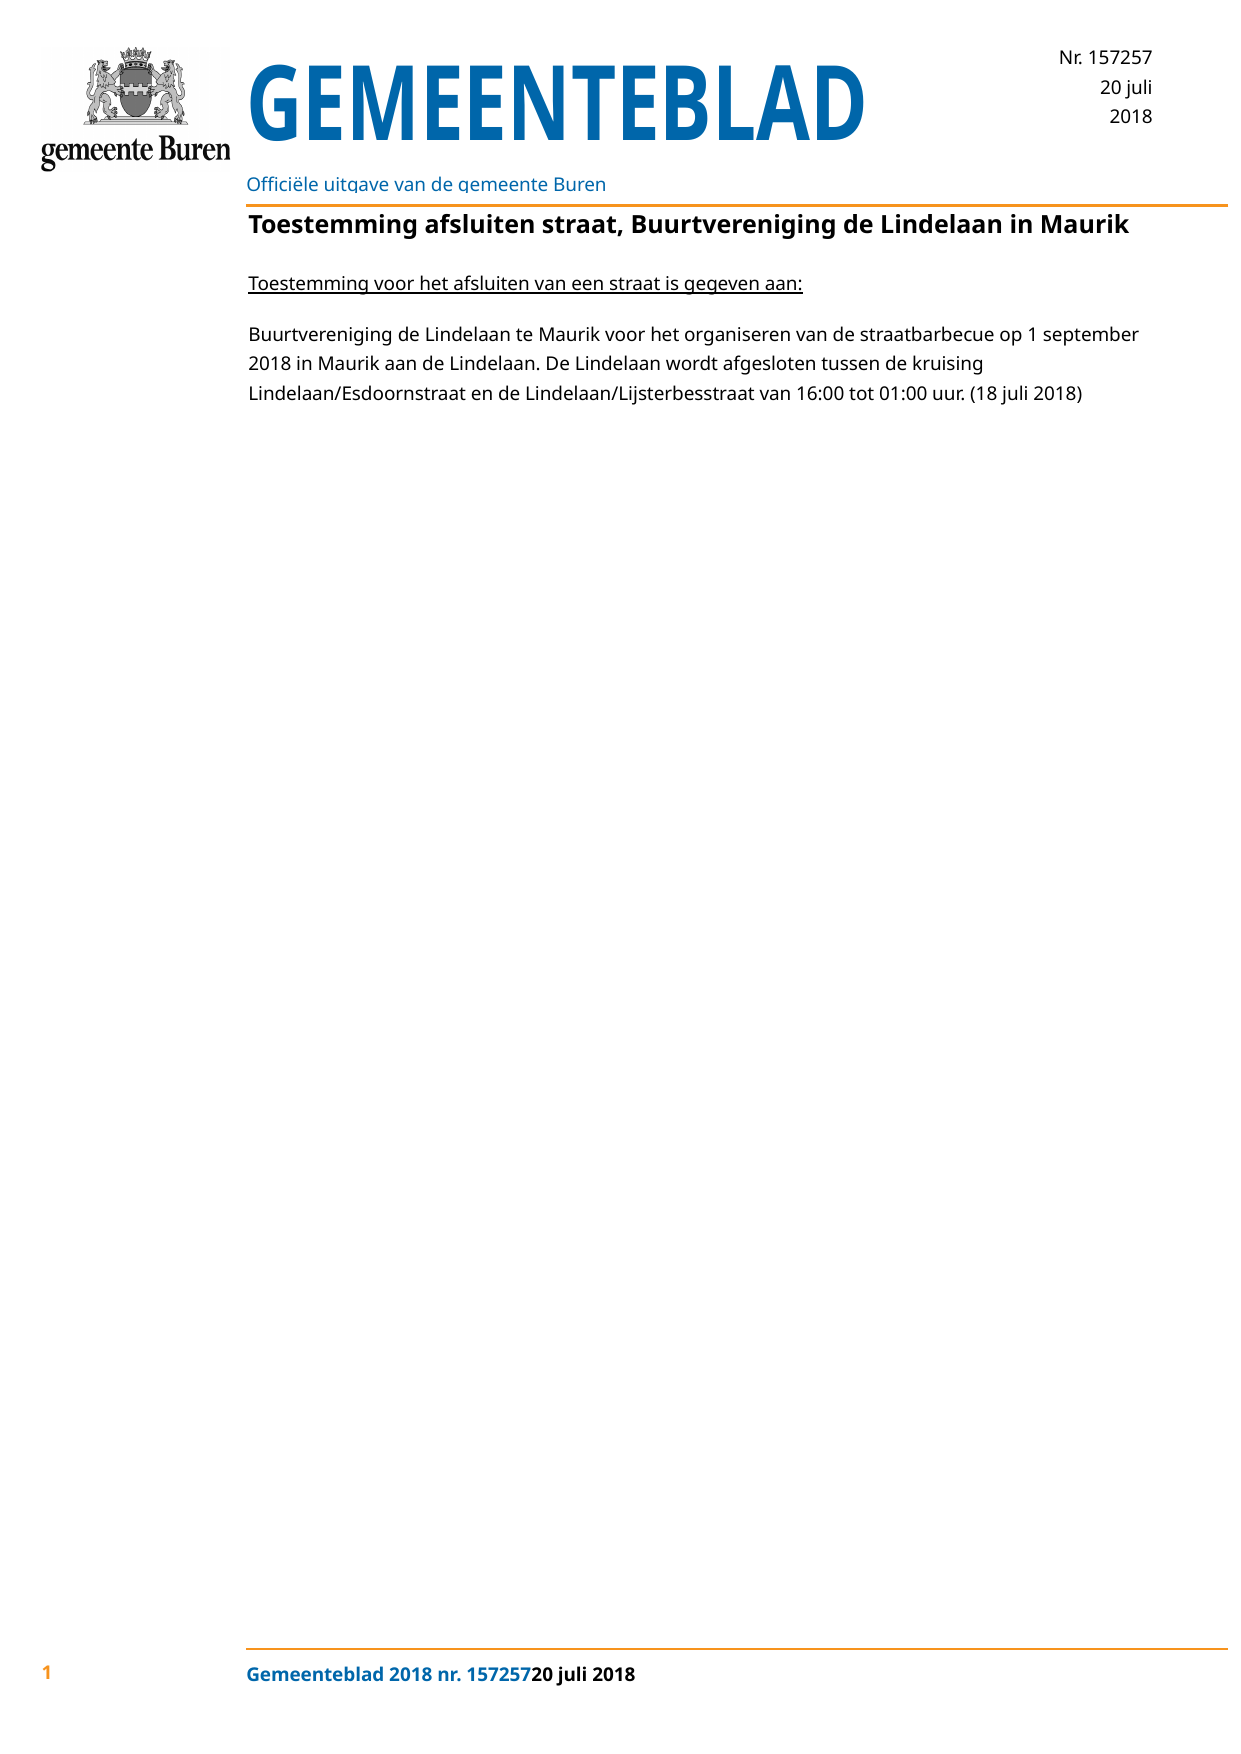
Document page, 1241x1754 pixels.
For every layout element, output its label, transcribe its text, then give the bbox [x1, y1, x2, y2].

text Toestemming afsluiten straat, Buurtvereniging de Lindelaan in Maurik [248, 207, 1152, 241]
picture [41, 47, 231, 172]
text Toestemming voor het afsluiten van een straat is gegeven aan: [248, 270, 1152, 296]
text Buurtvereniging de Lindelaan te Maurik voor het organiseren van de straatbarbecue op 1 september 2018 in Maurik aan de Lindelaan. De Lindelaan wordt afgesloten tussen de kruising Lindelaan/Esdoornstraat en de Lindelaan/Lijsterbesstraat van 16:00 tot 01:00 uur. (18 juli 2018) [248, 321, 1152, 406]
